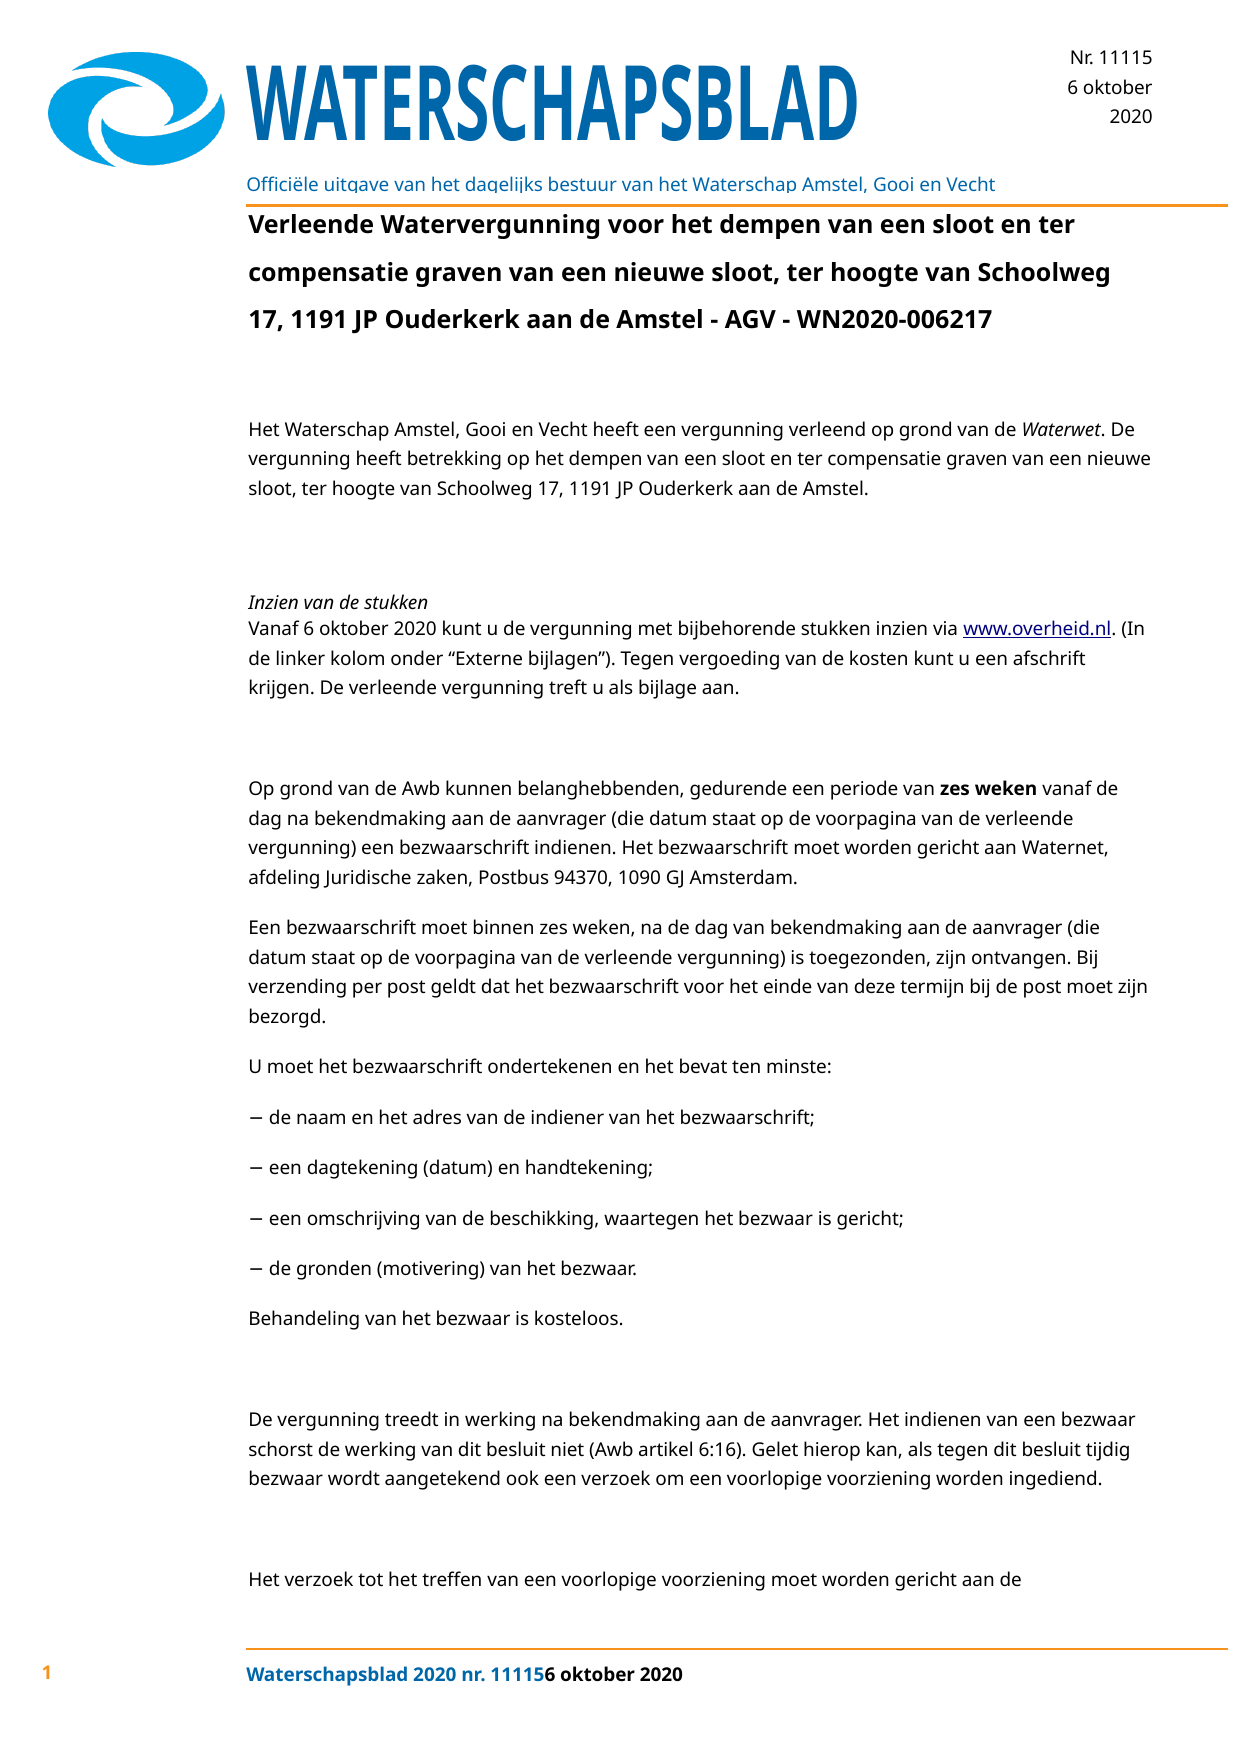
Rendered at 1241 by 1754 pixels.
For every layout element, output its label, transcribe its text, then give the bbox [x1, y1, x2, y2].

text Inzien van de stukken [248, 589, 1152, 615]
text U moet het bezwaarschrift ondertekenen en het bevat ten minste: [248, 1053, 1152, 1079]
text Het verzoek tot het treffen van een voorlopige voorziening moet worden gericht aan de [248, 1566, 1152, 1592]
picture [41, 47, 231, 172]
text Een bezwaarschrift moet binnen zes weken, na de dag van bekendmaking aan de aanvrager (die datum staat op de voorpagina van de verleende vergunning) is toegezonden, zijn ontvangen. Bij verzending per post geldt dat het bezwaarschrift voor het einde van deze termijn bij de post moet zijn bezorgd. [248, 914, 1152, 1029]
text Verleende Watervergunning voor het dempen van een sloot en ter compensatie graven van een nieuwe sloot, ter hoogte van Schoolweg 17, 1191 JP Ouderkerk aan de Amstel - AGV - WN2020-006217 [248, 207, 1152, 336]
text Op grond van de Awb kunnen belanghebbenden, gedurende een periode van zes weken vanaf de dag na bekendmaking aan de aanvrager (die datum staat op de voorpagina van de verleende vergunning) een bezwaarschrift indienen. Het bezwaarschrift moet worden gericht aan Waternet, afdeling Juridische zaken, Postbus 94370, 1090 GJ Amsterdam. [248, 775, 1152, 890]
text Behandeling van het bezwaar is kosteloos. [248, 1306, 1152, 1331]
text − een dagtekening (datum) en handtekening; [248, 1154, 1152, 1180]
text − de gronden (motivering) van het bezwaar. [248, 1255, 1152, 1281]
text De vergunning treedt in werking na bekendmaking aan de aanvrager. Het indienen van een bezwaar schorst de werking van dit besluit niet (Awb artikel 6:16). Gelet hierop kan, als tegen dit besluit tijdig bezwaar wordt aangetekend ook een verzoek om een voorlopige voorziening worden ingediend. [248, 1406, 1152, 1491]
text Het Waterschap Amstel, Gooi en Vecht heeft een vergunning verleend op grond van de Waterwet. De vergunning heeft betrekking op het dempen van een sloot en ter compensatie graven van een nieuwe sloot, ter hoogte van Schoolweg 17, 1191 JP Ouderkerk aan de Amstel. [248, 416, 1152, 501]
text − de naam en het adres van de indiener van het bezwaarschrift; [248, 1104, 1152, 1130]
text Vanaf 6 oktober 2020 kunt u de vergunning met bijbehorende stukken inzien via www.overheid.nl. (In de linker kolom onder “Externe bijlagen”). Tegen vergoeding van de kosten kunt u een afschrift krijgen. De verleende vergunning treft u als bijlage aan. [248, 615, 1152, 700]
text − een omschrijving van de beschikking, waartegen het bezwaar is gericht; [248, 1205, 1152, 1231]
